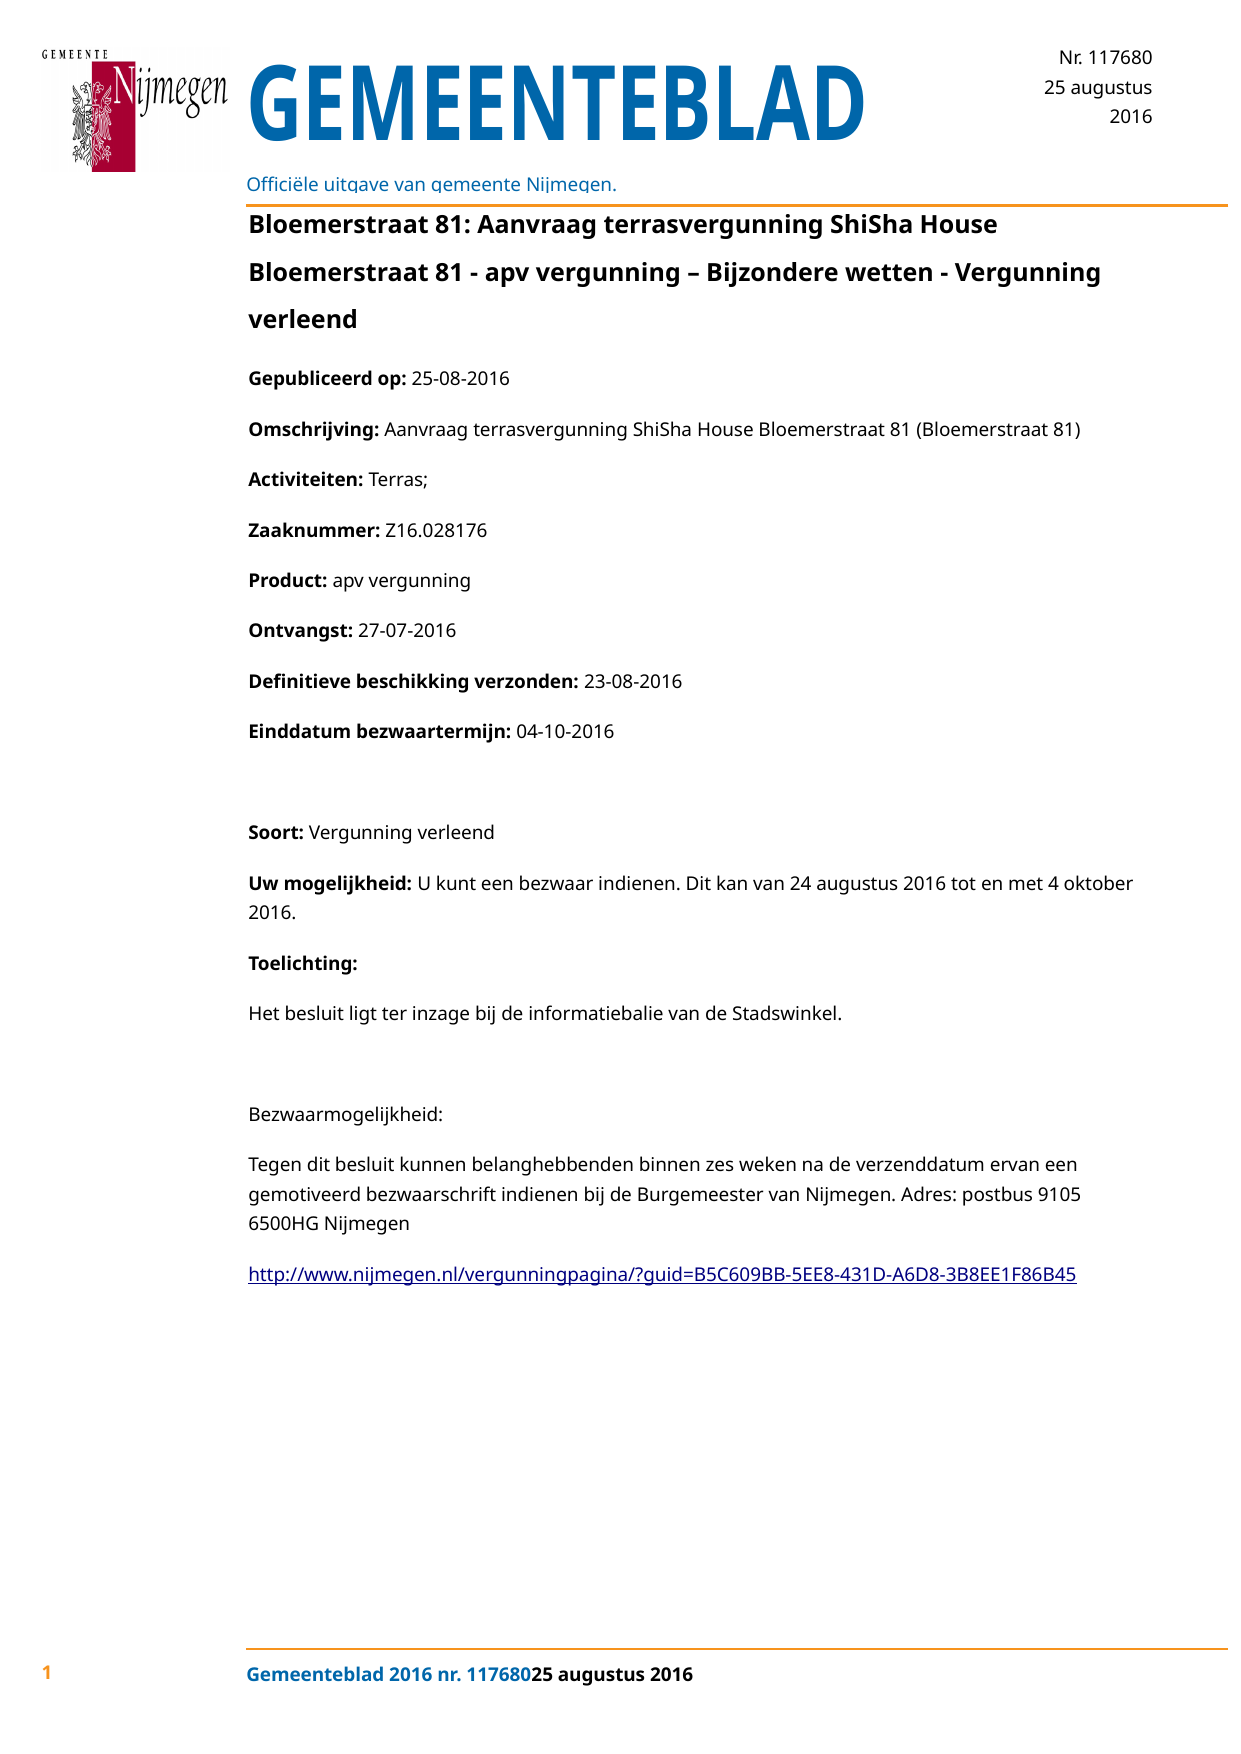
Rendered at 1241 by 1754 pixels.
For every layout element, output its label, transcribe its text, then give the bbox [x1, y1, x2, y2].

text Toelichting: [248, 950, 1152, 975]
picture [41, 47, 231, 172]
text Activiteiten: Terras; [248, 466, 1152, 492]
text Gepubliceerd op: 25-08-2016 [248, 366, 1152, 391]
text Product: apv vergunning [248, 567, 1152, 593]
text Het besluit ligt ter inzage bij de informatiebalie van de Stadswinkel. [248, 1000, 1152, 1026]
text Einddatum bezwaartermijn: 04-10-2016 [248, 718, 1152, 744]
text Ontvangst: 27-07-2016 [248, 618, 1152, 643]
text Bloemerstraat 81: Aanvraag terrasvergunning ShiSha House Bloemerstraat 81 - apv vergunning – Bijzondere wetten - Vergunning verleend [248, 207, 1152, 336]
text Uw mogelijkheid: U kunt een bezwaar indienen. Dit kan van 24 augustus 2016 tot en met 4 oktober 2016. [248, 870, 1152, 925]
text Definitieve beschikking verzonden: 23-08-2016 [248, 668, 1152, 694]
text Tegen dit besluit kunnen belanghebbenden binnen zes weken na de verzenddatum ervan een gemotiveerd bezwaarschrift indienen bij de Burgemeester van Nijmegen. Adres: postbus 9105 6500HG Nijmegen [248, 1151, 1152, 1236]
text Bezwaarmogelijkheid: [248, 1101, 1152, 1127]
text Omschrijving: Aanvraag terrasvergunning ShiSha House Bloemerstraat 81 (Bloemerstraat 81) [248, 416, 1152, 442]
text http://www.nijmegen.nl/vergunningpagina/?guid=B5C609BB-5EE8-431D-A6D8-3B8EE1F86B45 [248, 1261, 1152, 1287]
text Zaaknummer: Z16.028176 [248, 517, 1152, 542]
text Soort: Vergunning verleend [248, 819, 1152, 845]
